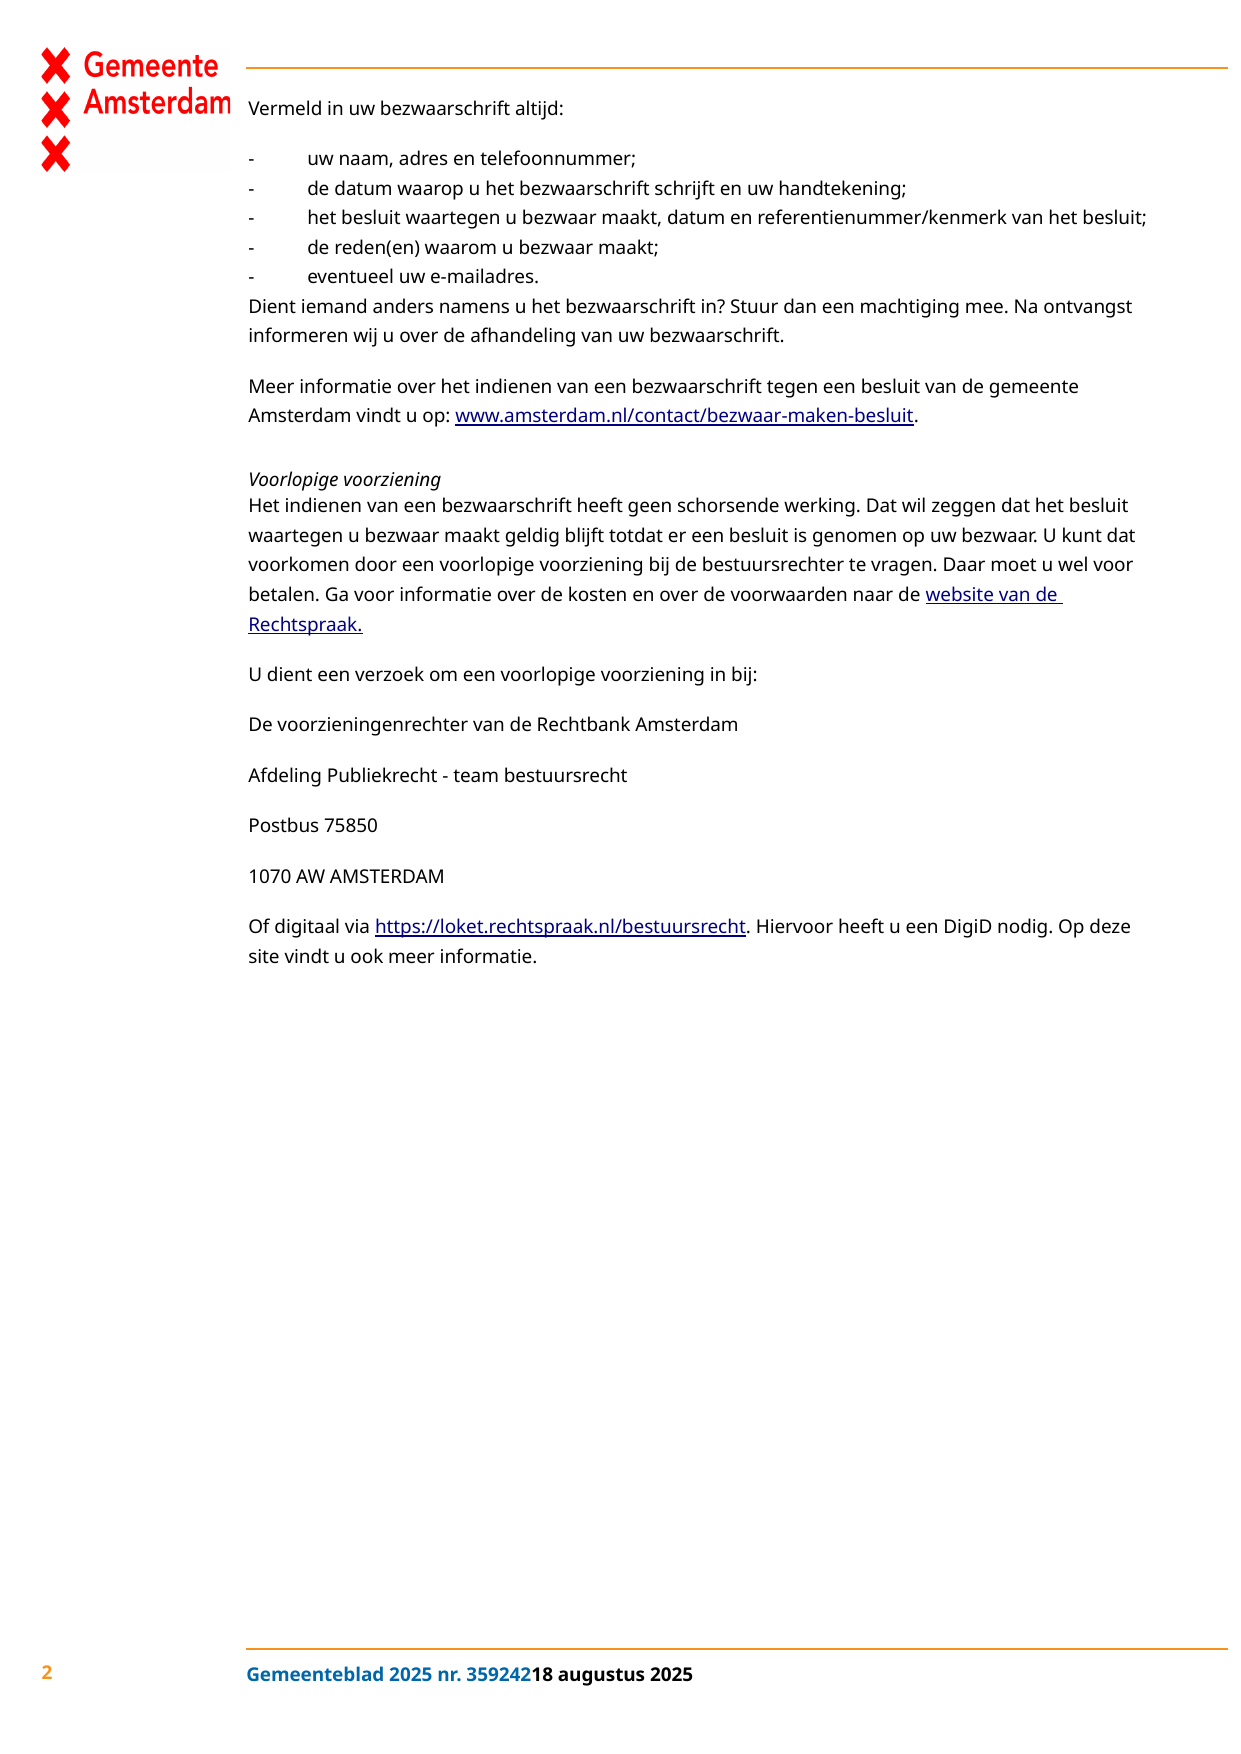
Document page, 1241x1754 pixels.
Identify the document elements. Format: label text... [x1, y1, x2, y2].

text De voorzieningenrechter van de Rechtbank Amsterdam [248, 712, 1152, 737]
list de reden(en) waarom u bezwaar maakt; [248, 234, 1152, 260]
list het besluit waartegen u bezwaar maakt, datum en referentienummer/kenmerk van het besluit; [248, 204, 1152, 230]
picture [41, 47, 231, 172]
text Postbus 75850 [248, 812, 1152, 838]
text Dient iemand anders namens u het bezwaarschrift in? Stuur dan een machtiging mee. Na ontvangst informeren wij u over de afhandeling van uw bezwaarschrift. [248, 293, 1152, 348]
text 1070 AW AMSTERDAM [248, 863, 1152, 888]
text Afdeling Publiekrecht - team bestuursrecht [248, 762, 1152, 788]
text Vermeld in uw bezwaarschrift altijd: [248, 95, 1152, 121]
text Meer informatie over het indienen van een bezwaarschrift tegen een besluit van de gemeente Amsterdam vindt u op: www.amsterdam.nl/contact/bezwaar-maken-besluit. [248, 373, 1152, 428]
text Voorlopige voorziening [248, 467, 1152, 492]
text Het indienen van een bezwaarschrift heeft geen schorsende werking. Dat wil zeggen dat het besluit waartegen u bezwaar maakt geldig blijft totdat er een besluit is genomen op uw bezwaar. U kunt dat voorkomen door een voorlopige voorziening bij de bestuursrechter te vragen. Daar moet u wel voor betalen. Ga voor informatie over de kosten en over de voorwaarden naar de website van de Rechtspraak. [248, 492, 1152, 636]
text Of digitaal via https://loket.rechtspraak.nl/bestuursrecht. Hiervoor heeft u een DigiD nodig. Op deze site vindt u ook meer informatie. [248, 913, 1152, 968]
list de datum waarop u het bezwaarschrift schrijft en uw handtekening; [248, 175, 1152, 201]
list eventueel uw e-mailadres. [248, 263, 1152, 289]
text U dient een verzoek om een voorlopige voorziening in bij: [248, 661, 1152, 687]
list uw naam, adres en telefoonnummer; [248, 145, 1152, 171]
